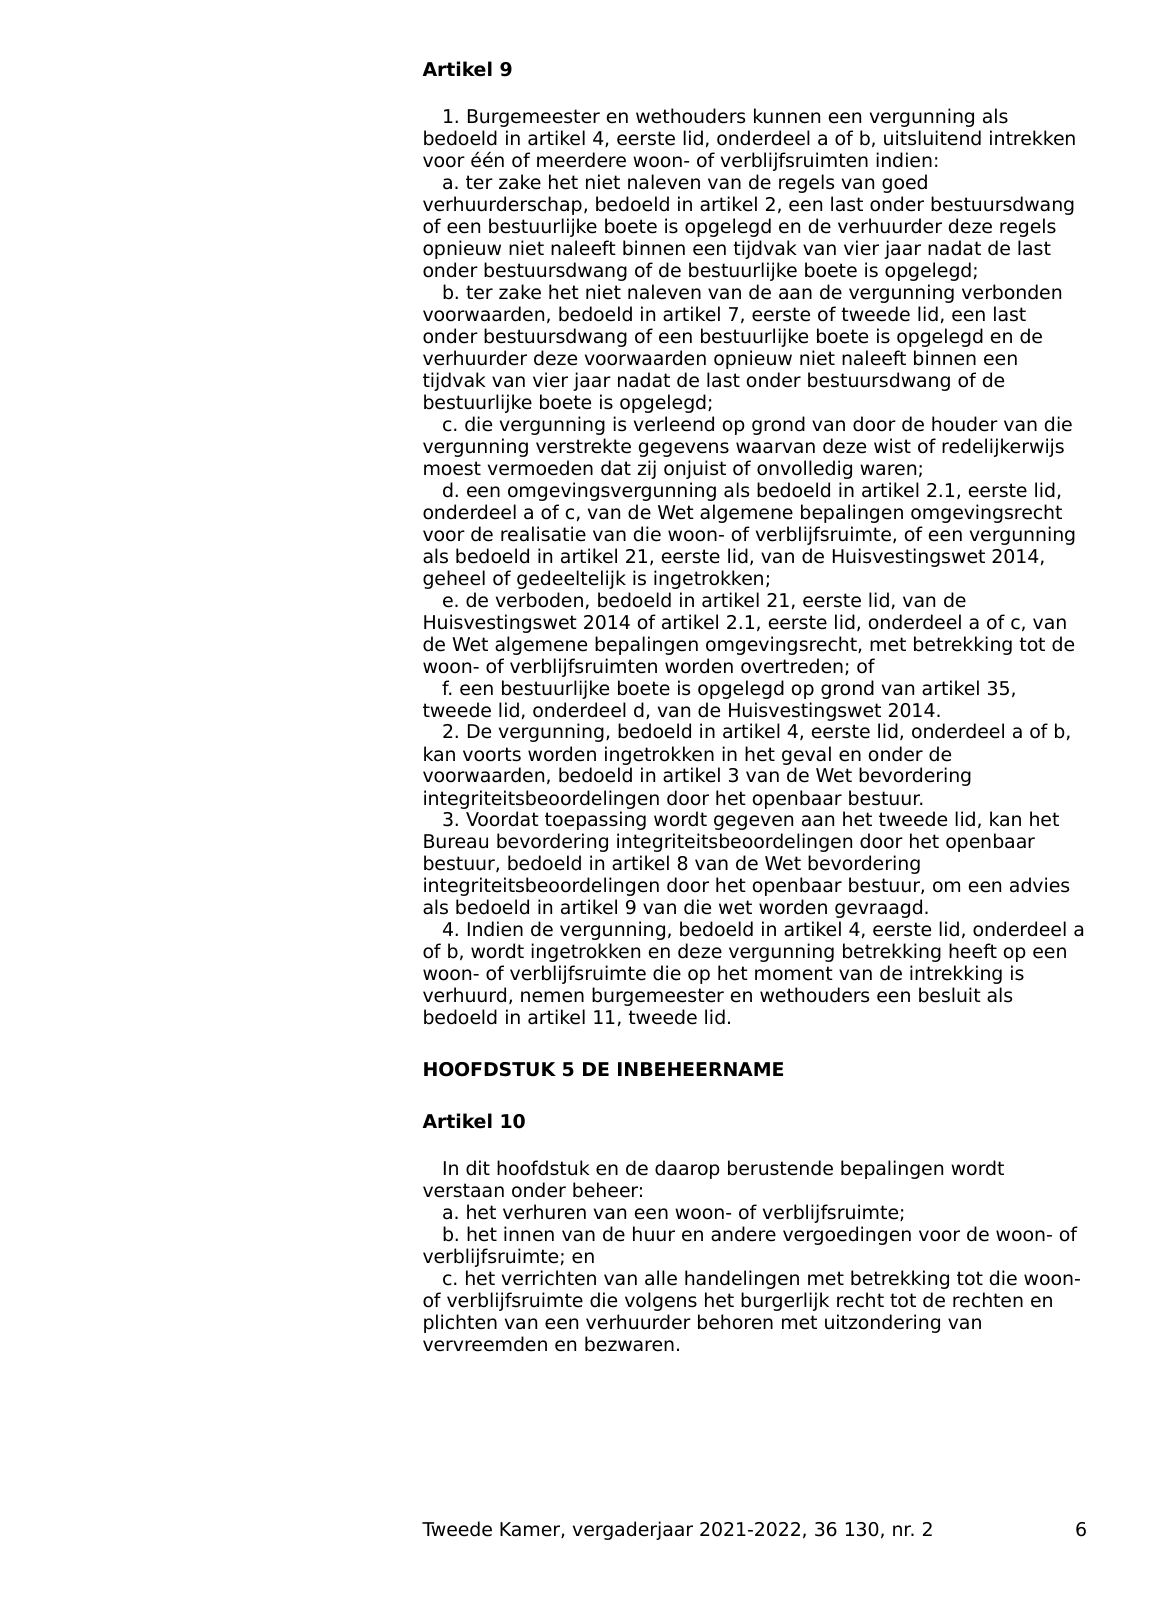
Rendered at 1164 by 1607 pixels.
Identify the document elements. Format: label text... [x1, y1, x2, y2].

text a. het verhuren van een woon- of verblijfsruimte; [422, 1202, 1087, 1224]
text 2. De vergunning, bedoeld in artikel 4, eerste lid, onderdeel a of b, kan voorts worden ingetrokken in het geval en onder de voorwaarden, bedoeld in artikel 3 van de Wet bevordering integriteitsbeoordelingen door het openbaar bestuur. [422, 721, 1087, 809]
text d. een omgevingsvergunning als bedoeld in artikel 2.1, eerste lid, onderdeel a of c, van de Wet algemene bepalingen omgevingsrecht voor de realisatie van die woon- of verblijfsruimte, of een vergunning als bedoeld in artikel 21, eerste lid, van de Huisvestingswet 2014, geheel of gedeeltelijk is ingetrokken; [422, 480, 1087, 589]
subtitle Artikel 9 [422, 59, 1087, 81]
text e. de verboden, bedoeld in artikel 21, eerste lid, van de Huisvestingswet 2014 of artikel 2.1, eerste lid, onderdeel a of c, van de Wet algemene bepalingen omgevingsrecht, met betrekking tot de woon- of verblijfsruimten worden overtreden; of [422, 589, 1087, 677]
text c. het verrichten van alle handelingen met betrekking tot die woon- of verblijfsruimte die volgens het burgerlijk recht tot de rechten en plichten van een verhuurder behoren met uitzondering van vervreemden en bezwaren. [422, 1268, 1087, 1356]
text c. die vergunning is verleend op grond van door de houder van die vergunning verstrekte gegevens waarvan deze wist of redelijkerwijs moest vermoeden dat zij onjuist of onvolledig waren; [422, 414, 1087, 480]
text 1. Burgemeester en wethouders kunnen een vergunning als bedoeld in artikel 4, eerste lid, onderdeel a of b, uitsluitend intrekken voor één of meerdere woon- of verblijfsruimten indien: [422, 106, 1087, 172]
text In dit hoofdstuk en de daarop berustende bepalingen wordt verstaan onder beheer: [422, 1158, 1087, 1202]
text 4. Indien de vergunning, bedoeld in artikel 4, eerste lid, onderdeel a of b, wordt ingetrokken en deze vergunning betrekking heeft op een woon- of verblijfsruimte die op het moment van de intrekking is verhuurd, nemen burgemeester en wethouders een besluit als bedoeld in artikel 11, tweede lid. [422, 919, 1087, 1029]
subtitle Artikel 10 [422, 1111, 1087, 1133]
subtitle HOOFDSTUK 5 DE INBEHEERNAME [422, 1059, 1087, 1081]
text b. ter zake het niet naleven van de aan de vergunning verbonden voorwaarden, bedoeld in artikel 7, eerste of tweede lid, een last onder bestuursdwang of een bestuurlijke boete is opgelegd en de verhuurder deze voorwaarden opnieuw niet naleeft binnen een tijdvak van vier jaar nadat de last onder bestuursdwang of de bestuurlijke boete is opgelegd; [422, 282, 1087, 414]
text a. ter zake het niet naleven van de regels van goed verhuurderschap, bedoeld in artikel 2, een last onder bestuursdwang of een bestuurlijke boete is opgelegd en de verhuurder deze regels opnieuw niet naleeft binnen een tijdvak van vier jaar nadat de last onder bestuursdwang of de bestuurlijke boete is opgelegd; [422, 172, 1087, 282]
text 3. Voordat toepassing wordt gegeven aan het tweede lid, kan het Bureau bevordering integriteitsbeoordelingen door het openbaar bestuur, bedoeld in artikel 8 van de Wet bevordering integriteitsbeoordelingen door het openbaar bestuur, om een advies als bedoeld in artikel 9 van die wet worden gevraagd. [422, 809, 1087, 919]
text f. een bestuurlijke boete is opgelegd op grond van artikel 35, tweede lid, onderdeel d, van de Huisvestingswet 2014. [422, 677, 1087, 721]
text b. het innen van de huur en andere vergoedingen voor de woon- of verblijfsruimte; en [422, 1224, 1087, 1268]
